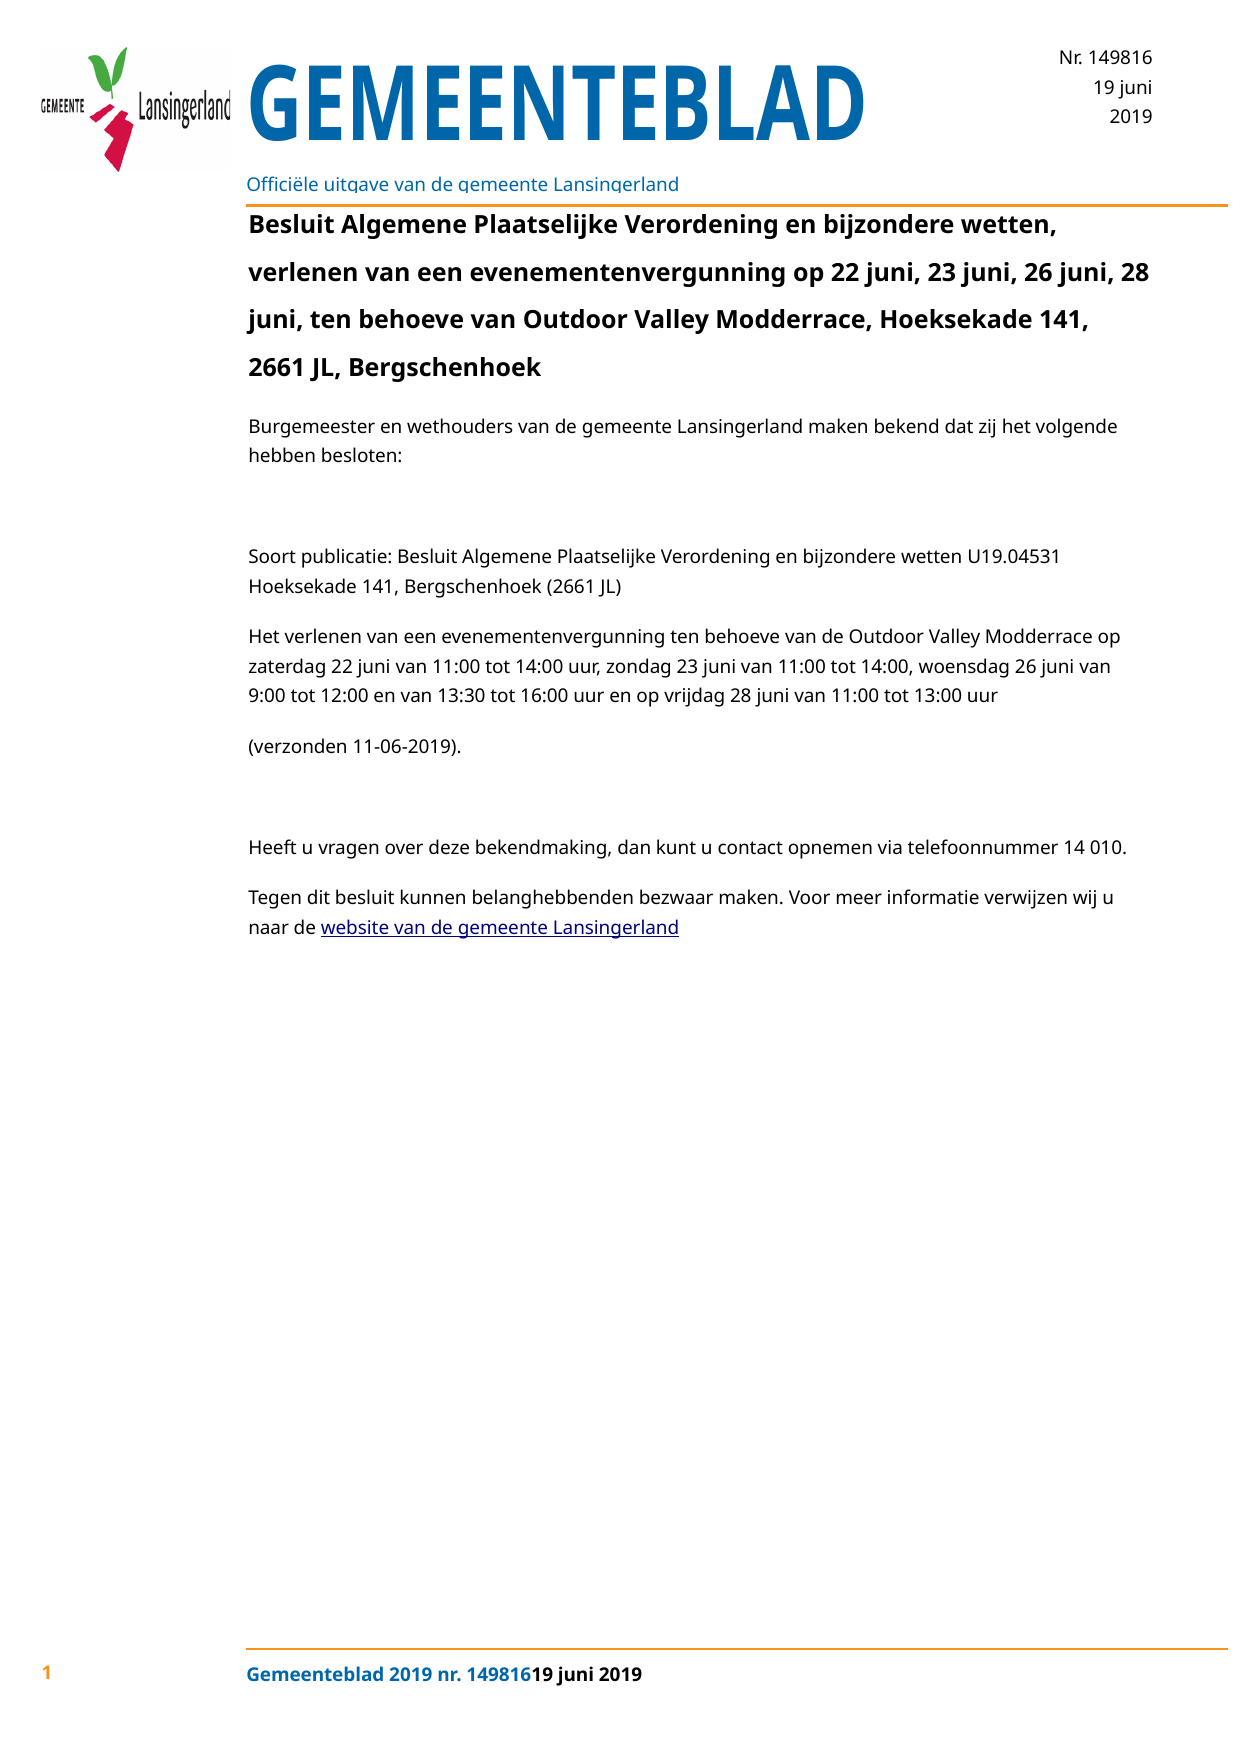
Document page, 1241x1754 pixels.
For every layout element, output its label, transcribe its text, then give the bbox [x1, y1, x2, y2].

text Besluit Algemene Plaatselijke Verordening en bijzondere wetten, verlenen van een evenementenvergunning op 22 juni, 23 juni, 26 juni, 28 juni, ten behoeve van Outdoor Valley Modderrace, Hoeksekade 141, 2661 JL, Bergschenhoek [248, 207, 1152, 384]
text Tegen dit besluit kunnen belanghebbenden bezwaar maken. Voor meer informatie verwijzen wij u naar de website van de gemeente Lansingerland [248, 884, 1152, 940]
text Burgemeester en wethouders van de gemeente Lansingerland maken bekend dat zij het volgende hebben besloten: [248, 413, 1152, 468]
picture [41, 47, 231, 172]
text Soort publicatie: Besluit Algemene Plaatselijke Verordening en bijzondere wetten U19.04531 Hoeksekade 141, Bergschenhoek (2661 JL) [248, 543, 1152, 599]
text (verzonden 11-06-2019). [248, 733, 1152, 759]
text Het verlenen van een evenementenvergunning ten behoeve van de Outdoor Valley Modderrace op zaterdag 22 juni van 11:00 tot 14:00 uur, zondag 23 juni van 11:00 tot 14:00, woensdag 26 juni van 9:00 tot 12:00 en van 13:30 tot 16:00 uur en op vrijdag 28 juni van 11:00 tot 13:00 uur [248, 623, 1152, 708]
text Heeft u vragen over deze bekendmaking, dan kunt u contact opnemen via telefoonnummer 14 010. [248, 834, 1152, 860]
